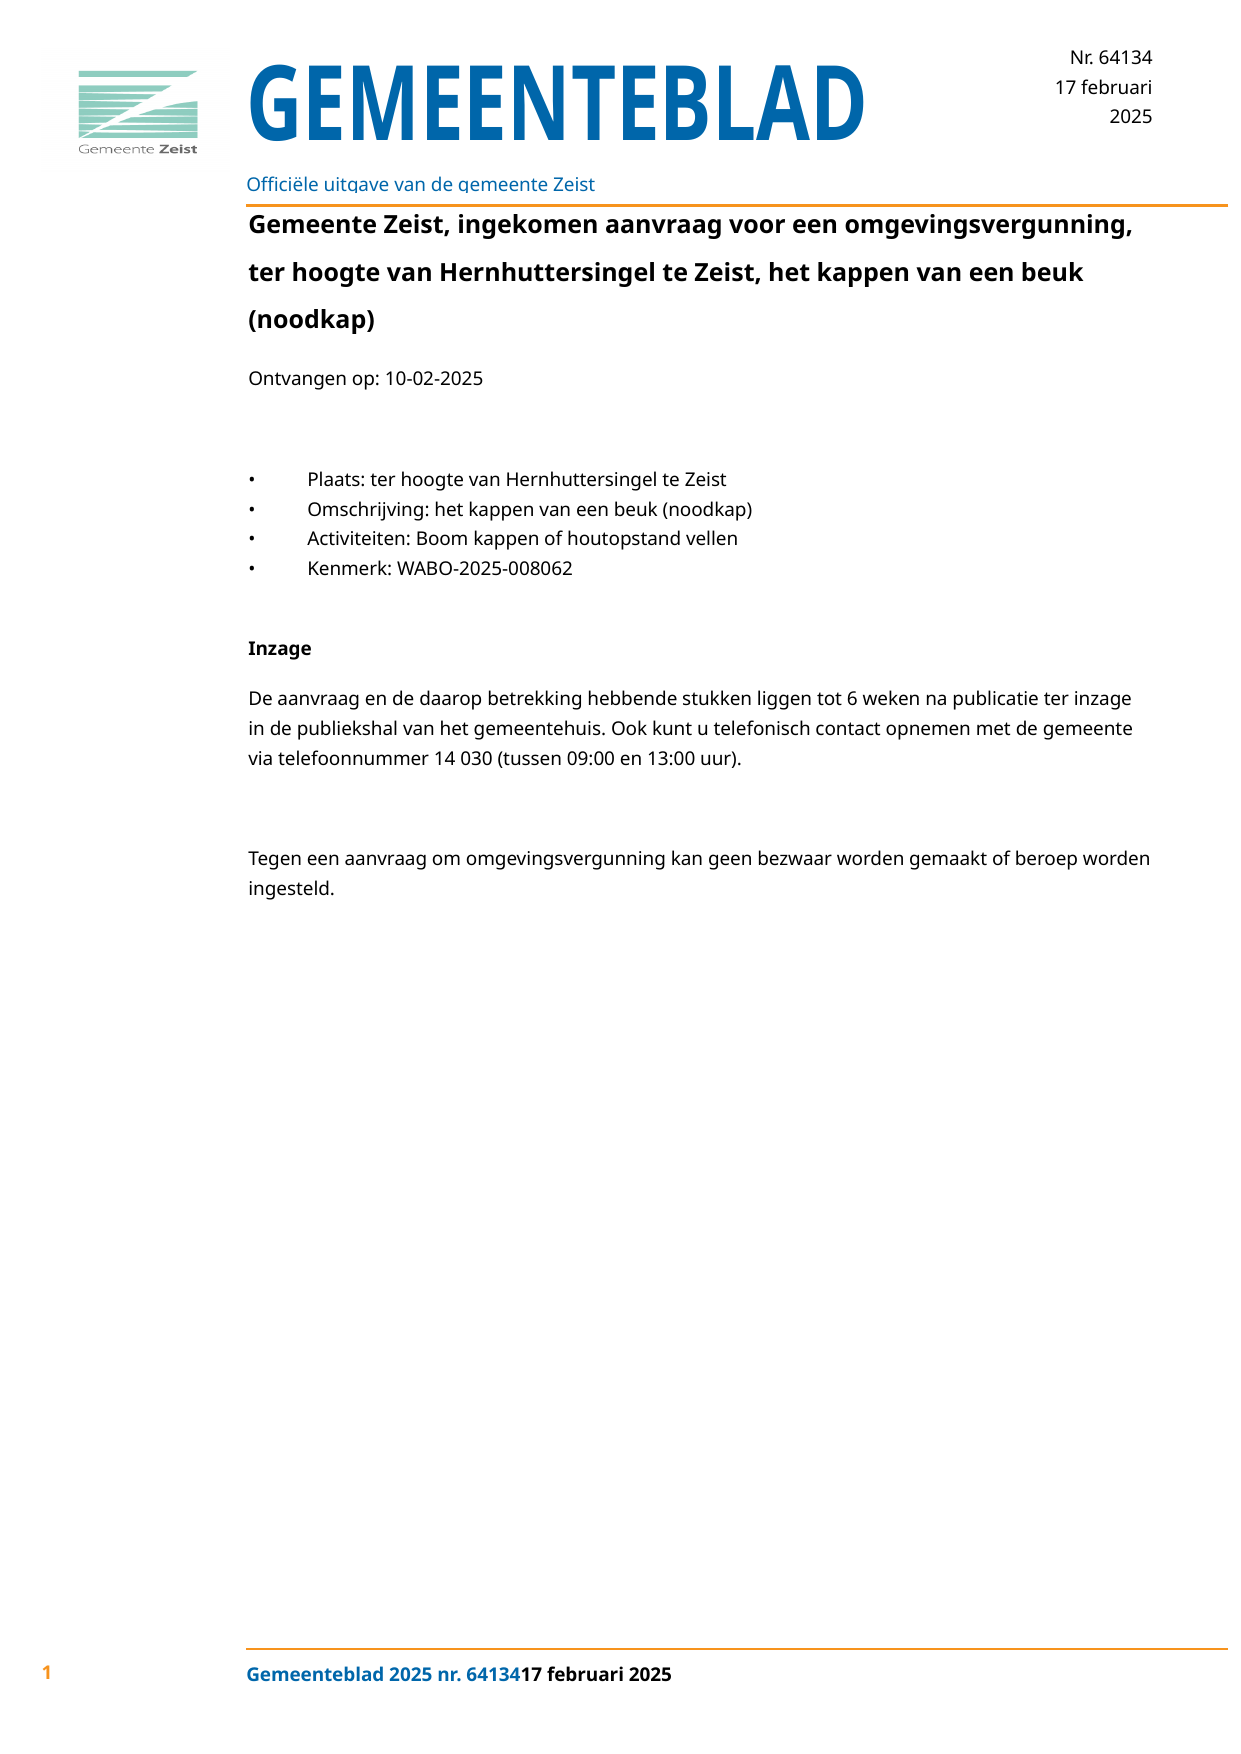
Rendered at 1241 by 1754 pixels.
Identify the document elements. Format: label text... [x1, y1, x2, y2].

text Inzage [248, 635, 1152, 661]
list Plaats: ter hoogte van Hernhuttersingel te Zeist [248, 466, 1152, 492]
list Omschrijving: het kappen van een beuk (noodkap) [248, 496, 1152, 522]
text Gemeente Zeist, ingekomen aanvraag voor een omgevingsvergunning, ter hoogte van Hernhuttersingel te Zeist, het kappen van een beuk (noodkap) [248, 207, 1152, 336]
text Ontvangen op: 10-02-2025 [248, 366, 1152, 391]
text De aanvraag en de daarop betrekking hebbende stukken liggen tot 6 weken na publicatie ter inzage in de publiekshal van het gemeentehuis. Ook kunt u telefonisch contact opnemen met de gemeente via telefoonnummer 14 030 (tussen 09:00 en 13:00 uur). [248, 686, 1152, 770]
list Kenmerk: WABO-2025-008062 [248, 555, 1152, 581]
picture [41, 47, 231, 172]
text Tegen een aanvraag om omgevingsvergunning kan geen bezwaar worden gemaakt of beroep worden ingesteld. [248, 846, 1152, 901]
list Activiteiten: Boom kappen of houtopstand vellen [248, 526, 1152, 551]
